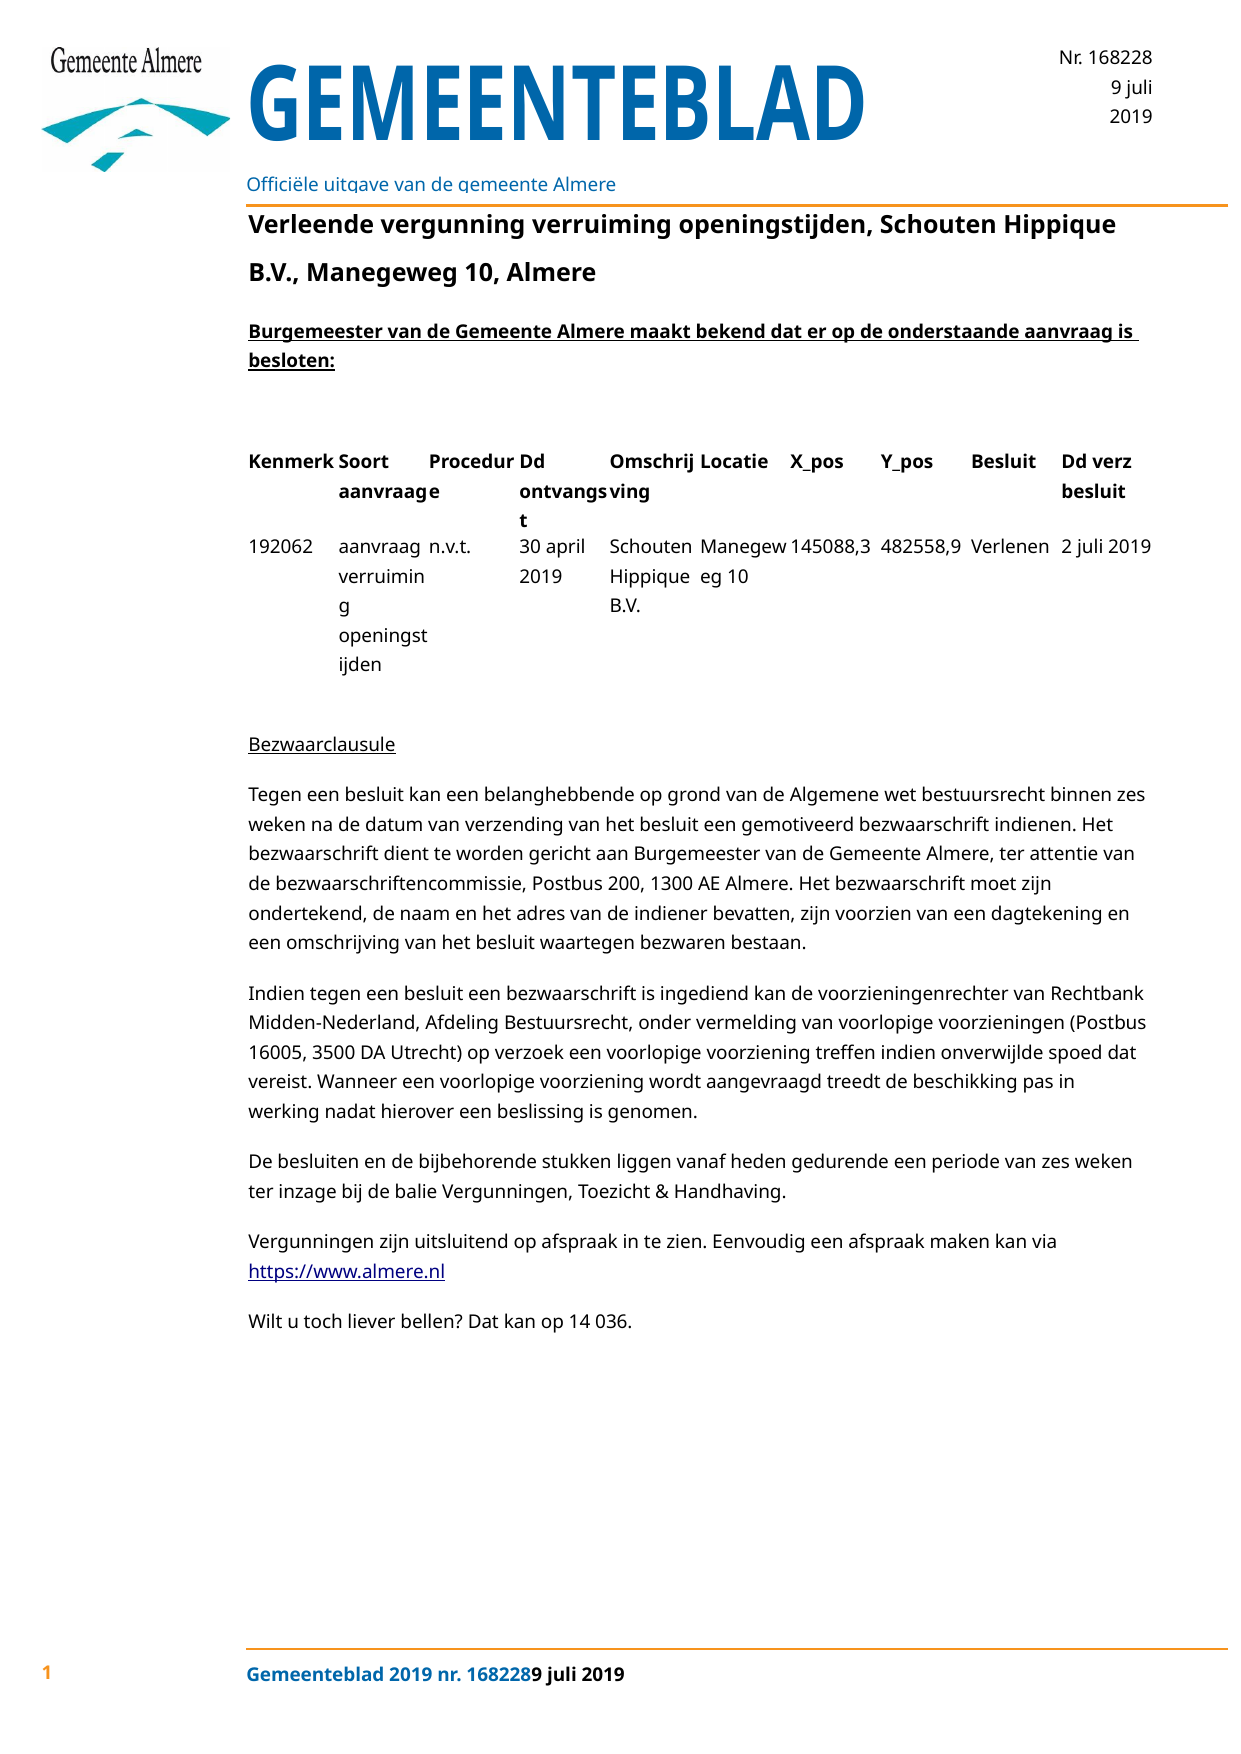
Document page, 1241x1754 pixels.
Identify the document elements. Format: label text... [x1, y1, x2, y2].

table_cell Verlenen [971, 533, 1061, 677]
text Bezwaarclausule [248, 731, 1152, 757]
table_cell 482558,9 [881, 533, 971, 677]
table_header Besluit [971, 449, 1061, 533]
table_cell 145088,3 [790, 533, 881, 677]
table_header Soort aanvraag [338, 449, 429, 533]
table_header Locatie [700, 449, 790, 533]
table_header Dd verz besluit [1061, 449, 1152, 533]
table_cell n.v.t. [429, 533, 519, 677]
text Wilt u toch liever bellen? Dat kan op 14 036. [248, 1308, 1152, 1334]
table_cell Schouten Hippique B.V. [609, 533, 700, 677]
table_header Omschrijving [609, 449, 700, 533]
table_cell 2 juli 2019 [1061, 533, 1152, 677]
table_header Procedure [429, 449, 519, 533]
table_cell 192062 [248, 533, 338, 677]
table_header X_pos [790, 449, 881, 533]
picture [41, 47, 231, 172]
text Indien tegen een besluit een bezwaarschrift is ingediend kan de voorzieningenrechter van Rechtbank Midden-Nederland, Afdeling Bestuursrecht, onder vermelding van voorlopige voorzieningen (Postbus 16005, 3500 DA Utrecht) op verzoek een voorlopige voorziening treffen indien onverwijlde spoed dat vereist. Wanneer een voorlopige voorziening wordt aangevraagd treedt de beschikking pas in werking nadat hierover een beslissing is genomen. [248, 980, 1152, 1124]
text Tegen een besluit kan een belanghebbende op grond van de Algemene wet bestuursrecht binnen zes weken na de datum van verzending van het besluit een gemotiveerd bezwaarschrift indienen. Het bezwaarschrift dient te worden gericht aan Burgemeester van de Gemeente Almere, ter attentie van de bezwaarschriftencommissie, Postbus 200, 1300 AE Almere. Het bezwaarschrift moet zijn ondertekend, de naam en het adres van de indiener bevatten, zijn voorzien van een dagtekening en een omschrijving van het besluit waartegen bezwaren bestaan. [248, 781, 1152, 955]
table_header Kenmerk [248, 449, 338, 533]
text Burgemeester van de Gemeente Almere maakt bekend dat er op de onderstaande aanvraag is besloten: [248, 318, 1152, 373]
text Vergunningen zijn uitsluitend op afspraak in te zien. Eenvoudig een afspraak maken kan via https://www.almere.nl [248, 1228, 1152, 1284]
table_cell aanvraag verruiming openingstijden [338, 533, 429, 677]
table_header Y_pos [881, 449, 971, 533]
text Verleende vergunning verruiming openingstijden, Schouten Hippique B.V., Manegeweg 10, Almere [248, 207, 1152, 288]
table_cell 30 april 2019 [519, 533, 609, 677]
table_cell Manegeweg 10 [700, 533, 790, 677]
text De besluiten en de bijbehorende stukken liggen vanaf heden gedurende een periode van zes weken ter inzage bij de balie Vergunningen, Toezicht & Handhaving. [248, 1148, 1152, 1204]
table_header Dd ontvangst [519, 449, 609, 533]
